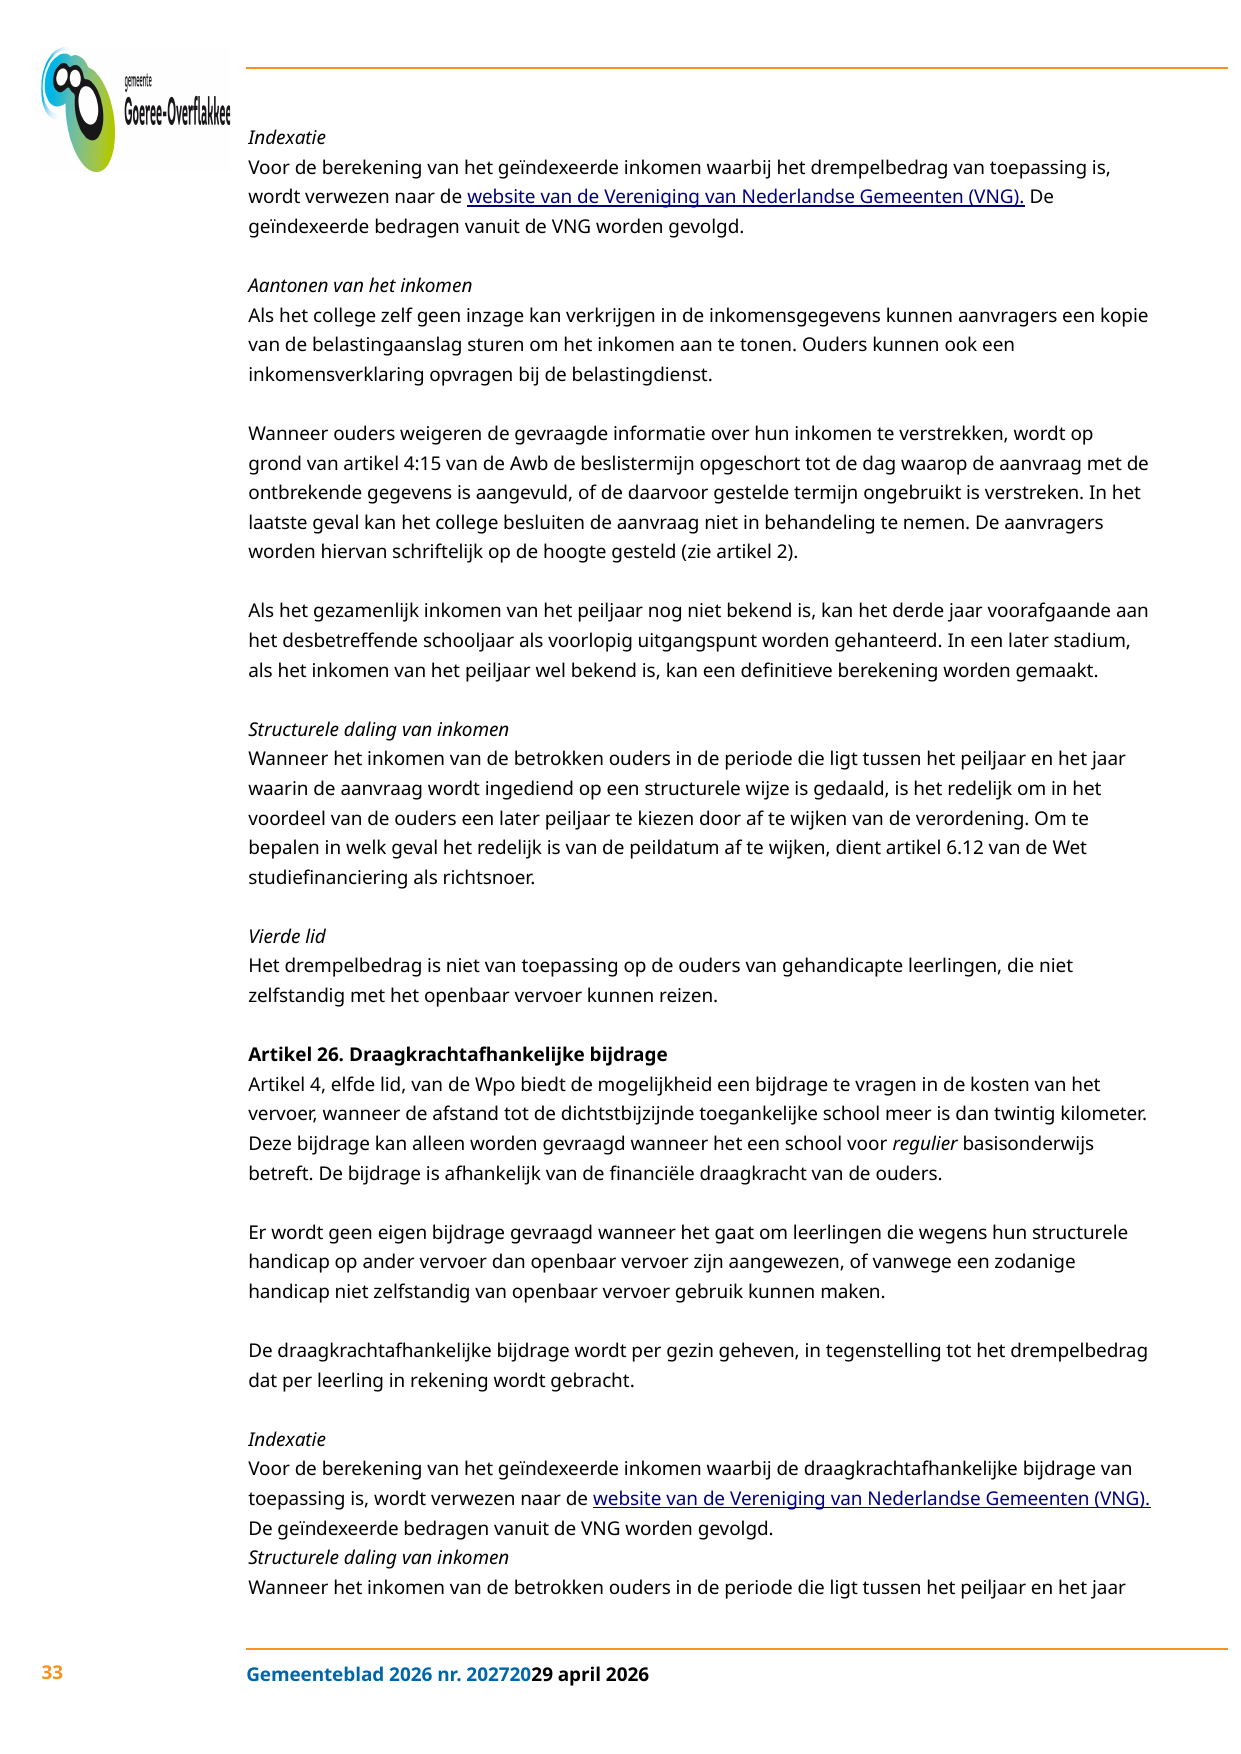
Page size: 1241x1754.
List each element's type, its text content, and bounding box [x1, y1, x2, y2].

text Artikel 4, elfde lid, van de Wpo biedt de mogelijkheid een bijdrage te vragen in de kosten van het vervoer, wanneer de afstand tot de dichtstbijzijnde toegankelijke school meer is dan twintig kilometer. Deze bijdrage kan alleen worden gevraagd wanneer het een school voor regulier basisonderwijs betreft. De bijdrage is afhankelijk van de financiële draagkracht van de ouders. [248, 1071, 1152, 1186]
text Wanneer ouders weigeren de gevraagde informatie over hun inkomen te verstrekken, wordt op grond van artikel 4:15 van de Awb de beslistermijn opgeschort tot de dag waarop de aanvraag met de ontbrekende gegevens is aangevuld, of de daarvoor gestelde termijn ongebruikt is verstreken. In het laatste geval kan het college besluiten de aanvraag niet in behandeling te nemen. De aanvragers worden hiervan schriftelijk op de hoogte gesteld (zie artikel 2). [248, 420, 1152, 564]
text Voor de berekening van het geïndexeerde inkomen waarbij de draagkrachtafhankelijke bijdrage van toepassing is, wordt verwezen naar de website van de Vereniging van Nederlandse Gemeenten (VNG). De geïndexeerde bedragen vanuit de VNG worden gevolgd. [248, 1456, 1152, 1541]
text Artikel 26. Draagkrachtafhankelijke bijdrage [248, 1041, 1152, 1067]
text Wanneer het inkomen van de betrokken ouders in de periode die ligt tussen het peiljaar en het jaar [248, 1574, 1152, 1600]
text Voor de berekening van het geïndexeerde inkomen waarbij het drempelbedrag van toepassing is, wordt verwezen naar de website van de Vereniging van Nederlandse Gemeenten (VNG). De geïndexeerde bedragen vanuit de VNG worden gevolgd. [248, 154, 1152, 239]
text Als het college zelf geen inzage kan verkrijgen in de inkomensgegevens kunnen aanvragers een kopie van de belastingaanslag sturen om het inkomen aan te tonen. Ouders kunnen ook een inkomensverklaring opvragen bij de belastingdienst. [248, 302, 1152, 387]
text Vierde lid [248, 923, 1152, 949]
text Structurele daling van inkomen [248, 1544, 1152, 1570]
text Wanneer het inkomen van de betrokken ouders in de periode die ligt tussen het peiljaar en het jaar waarin de aanvraag wordt ingediend op een structurele wijze is gedaald, is het redelijk om in het voordeel van de ouders een later peiljaar te kiezen door af te wijken van de verordening. Om te bepalen in welk geval het redelijk is van de peildatum af te wijken, dient artikel 6.12 van de Wet studiefinanciering als richtsnoer. [248, 746, 1152, 890]
text Indexatie [248, 124, 1152, 150]
text Als het gezamenlijk inkomen van het peiljaar nog niet bekend is, kan het derde jaar voorafgaande aan het desbetreffende schooljaar als voorlopig uitgangspunt worden gehanteerd. In een later stadium, als het inkomen van het peiljaar wel bekend is, kan een definitieve berekening worden gemaakt. [248, 598, 1152, 683]
text De draagkrachtafhankelijke bijdrage wordt per gezin geheven, in tegenstelling tot het drempelbedrag dat per leerling in rekening wordt gebracht. [248, 1337, 1152, 1393]
text Er wordt geen eigen bijdrage gevraagd wanneer het gaat om leerlingen die wegens hun structurele handicap op ander vervoer dan openbaar vervoer zijn aangewezen, of vanwege een zodanige handicap niet zelfstandig van openbaar vervoer gebruik kunnen maken. [248, 1219, 1152, 1304]
picture [41, 47, 231, 172]
text Aantonen van het inkomen [248, 272, 1152, 298]
text Het drempelbedrag is niet van toepassing op de ouders van gehandicapte leerlingen, die niet zelfstandig met het openbaar vervoer kunnen reizen. [248, 953, 1152, 1008]
text Indexatie [248, 1426, 1152, 1452]
text Structurele daling van inkomen [248, 716, 1152, 742]
